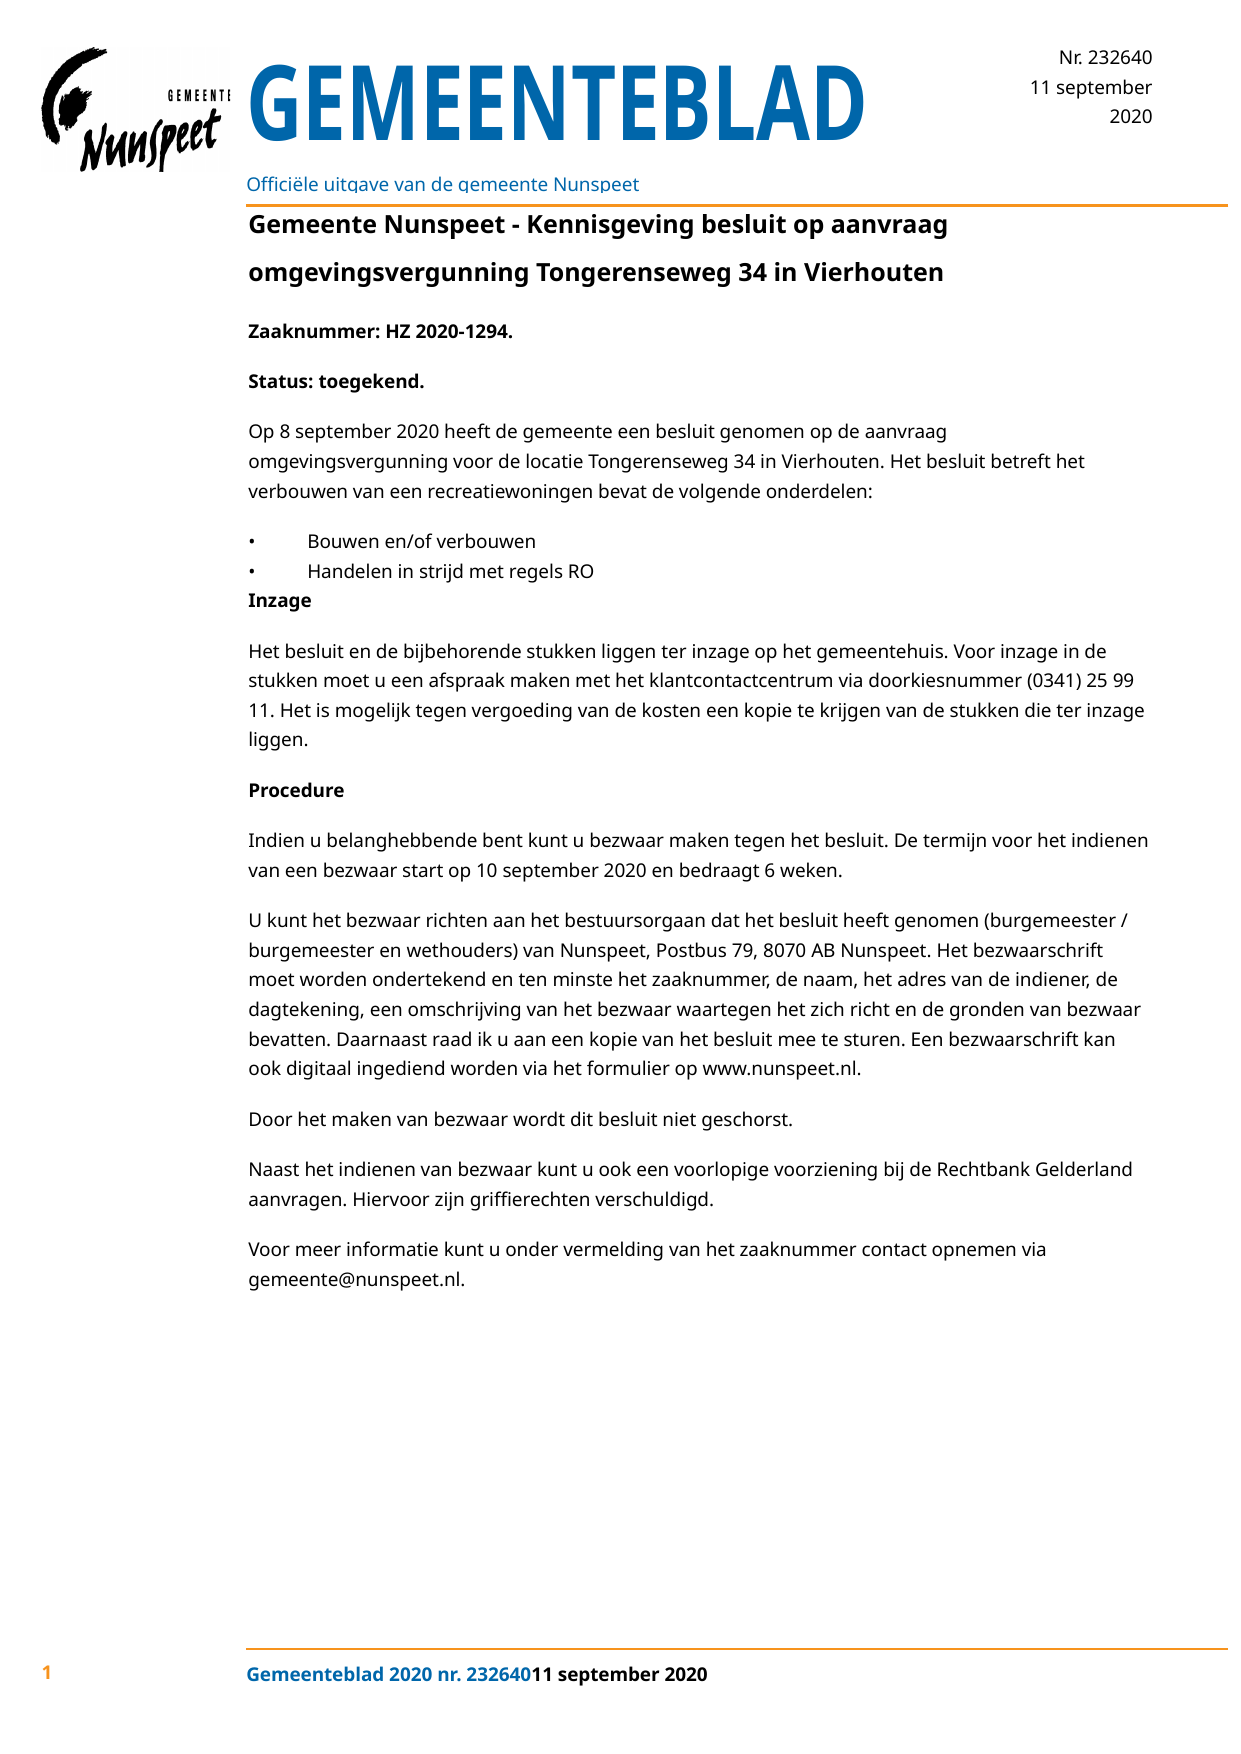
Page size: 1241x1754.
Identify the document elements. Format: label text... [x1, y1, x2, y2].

text Gemeente Nunspeet - Kennisgeving besluit op aanvraag omgevingsvergunning Tongerenseweg 34 in Vierhouten [248, 207, 1152, 288]
text Inzage [248, 587, 1152, 613]
list Handelen in strijd met regels RO [248, 558, 1152, 584]
text Indien u belanghebbende bent kunt u bezwaar maken tegen het besluit. De termijn voor het indienen van een bezwaar start op 10 september 2020 en bedraagt 6 weken. [248, 827, 1152, 883]
text Zaaknummer: HZ 2020-1294. [248, 318, 1152, 344]
text Op 8 september 2020 heeft de gemeente een besluit genomen op de aanvraag omgevingsvergunning voor de locatie Tongerenseweg 34 in Vierhouten. Het besluit betreft het verbouwen van een recreatiewoningen bevat de volgende onderdelen: [248, 419, 1152, 504]
text U kunt het bezwaar richten aan het bestuursorgaan dat het besluit heeft genomen (burgemeester / burgemeester en wethouders) van Nunspeet, Postbus 79, 8070 AB Nunspeet. Het bezwaarschrift moet worden ondertekend en ten minste het zaaknummer, de naam, het adres van de indiener, de dagtekening, een omschrijving van het bezwaar waartegen het zich richt en de gronden van bezwaar bevatten. Daarnaast raad ik u aan een kopie van het besluit mee te sturen. Een bezwaarschrift kan ook digitaal ingediend worden via het formulier op www.nunspeet.nl. [248, 907, 1152, 1081]
text Het besluit en de bijbehorende stukken liggen ter inzage op het gemeentehuis. Voor inzage in de stukken moet u een afspraak maken met het klantcontactcentrum via doorkiesnummer (0341) 25 99 11. Het is mogelijk tegen vergoeding van de kosten een kopie te krijgen van de stukken die ter inzage liggen. [248, 638, 1152, 752]
text Voor meer informatie kunt u onder vermelding van het zaaknummer contact opnemen via gemeente@nunspeet.nl. [248, 1236, 1152, 1292]
text Procedure [248, 777, 1152, 803]
picture [41, 47, 231, 172]
text Door het maken van bezwaar wordt dit besluit niet geschorst. [248, 1106, 1152, 1132]
text Naast het indienen van bezwaar kunt u ook een voorlopige voorziening bij de Rechtbank Gelderland aanvragen. Hiervoor zijn griffierechten verschuldigd. [248, 1156, 1152, 1212]
list Bouwen en/of verbouwen [248, 528, 1152, 554]
text Status: toegekend. [248, 368, 1152, 394]
